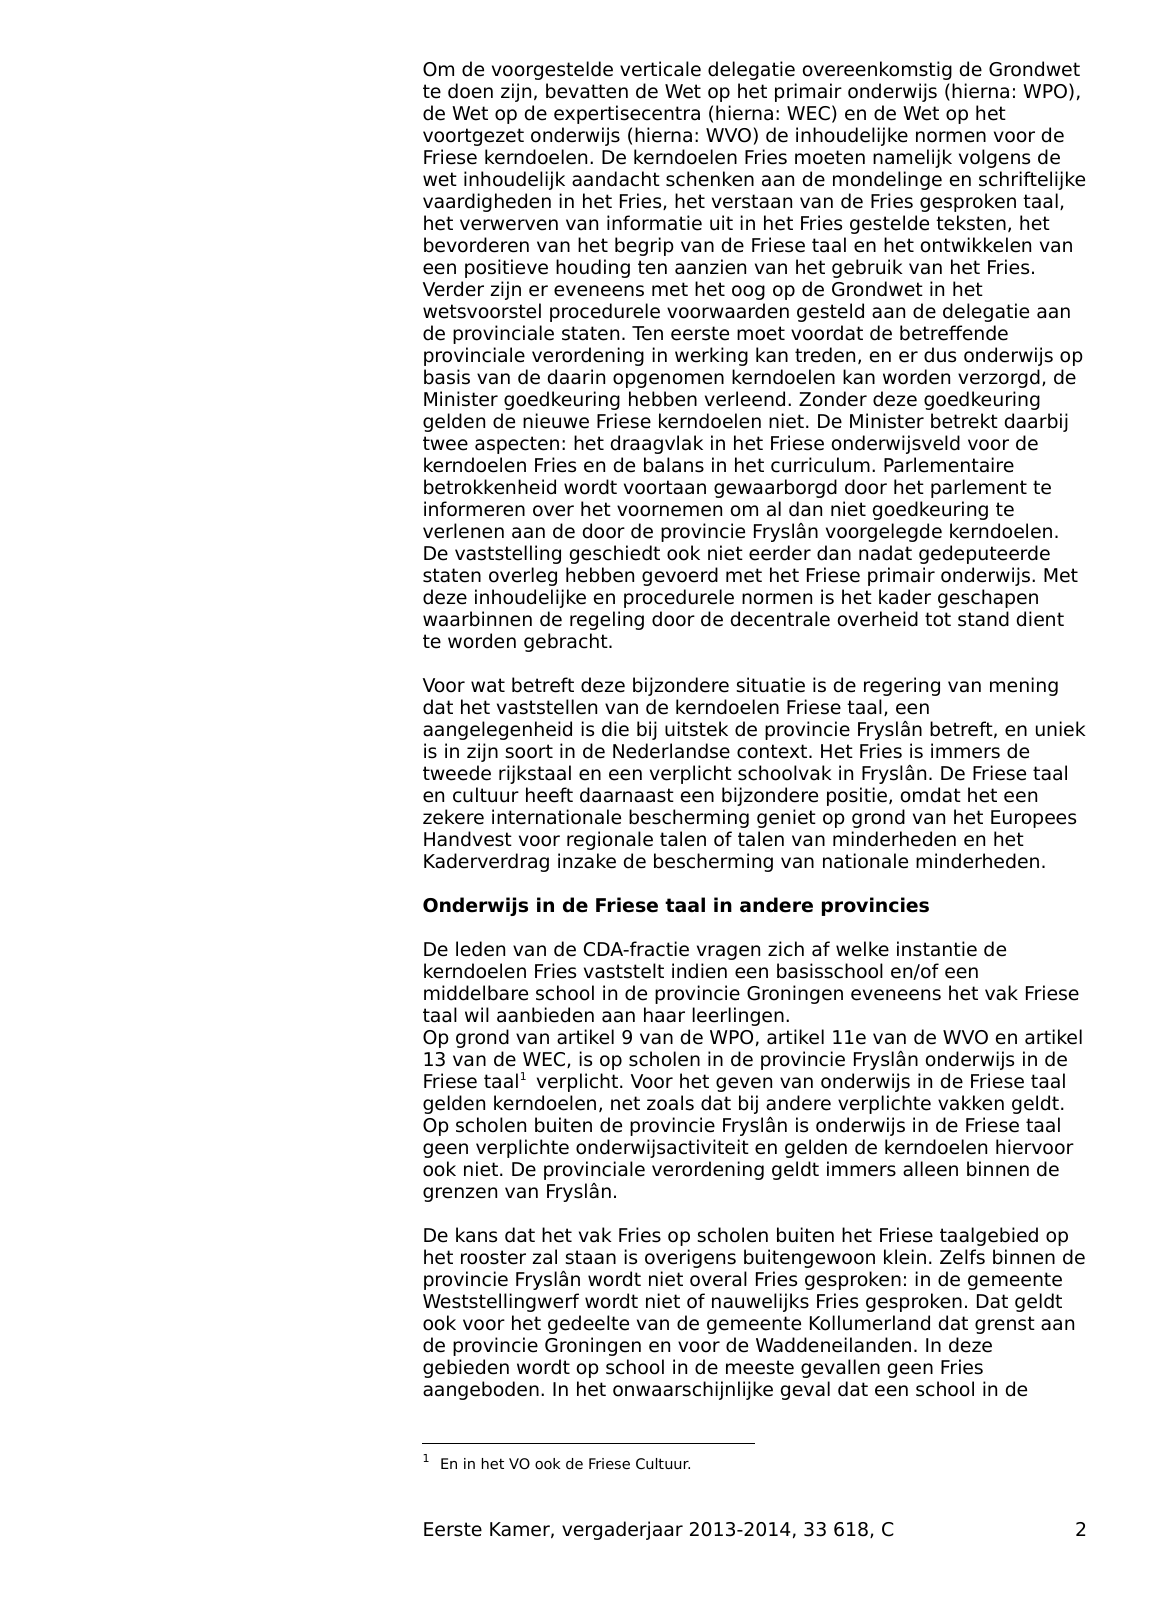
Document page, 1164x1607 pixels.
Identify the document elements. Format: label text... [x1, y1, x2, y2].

subtitle Onderwijs in de Friese taal in andere provincies [422, 895, 1087, 917]
text De leden van de CDA-fractie vragen zich af welke instantie de kerndoelen Fries vaststelt indien een basisschool en/of een middelbare school in de provincie Groningen eveneens het vak Friese taal wil aanbieden aan haar leerlingen. [422, 939, 1087, 1027]
text De kans dat het vak Fries op scholen buiten het Friese taalgebied op het rooster zal staan is overigens buitengewoon klein. Zelfs binnen de provincie Fryslân wordt niet overal Fries gesproken: in de gemeente Weststellingwerf wordt niet of nauwelijks Fries gesproken. Dat geldt ook voor het gedeelte van de gemeente Kollumerland dat grenst aan de provincie Groningen en voor de Waddeneilanden. In deze gebieden wordt op school in de meeste gevallen geen Fries aangeboden. In het onwaarschijnlijke geval dat een school in de [422, 1225, 1087, 1401]
text Om de voorgestelde verticale delegatie overeenkomstig de Grondwet te doen zijn, bevatten de Wet op het primair onderwijs (hierna: WPO), de Wet op de expertisecentra (hierna: WEC) en de Wet op het voortgezet onderwijs (hierna: WVO) de inhoudelijke normen voor de Friese kerndoelen. De kerndoelen Fries moeten namelijk volgens de wet inhoudelijk aandacht schenken aan de mondelinge en schriftelijke vaardigheden in het Fries, het verstaan van de Fries gesproken taal, het verwerven van informatie uit in het Fries gestelde teksten, het bevorderen van het begrip van de Friese taal en het ontwikkelen van een positieve houding ten aanzien van het gebruik van het Fries. Verder zijn er eveneens met het oog op de Grondwet in het wetsvoorstel procedurele voorwaarden gesteld aan de delegatie aan de provinciale staten. Ten eerste moet voordat de betreffende provinciale verordening in werking kan treden, en er dus onderwijs op basis van de daarin opgenomen kerndoelen kan worden verzorgd, de Minister goedkeuring hebben verleend. Zonder deze goedkeuring gelden de nieuwe Friese kerndoelen niet. De Minister betrekt daarbij twee aspecten: het draagvlak in het Friese onderwijsveld voor de kerndoelen Fries en de balans in het curriculum. Parlementaire betrokkenheid wordt voortaan gewaarborgd door het parlement te informeren over het voornemen om al dan niet goedkeuring te verlenen aan de door de provincie Fryslân voorgelegde kerndoelen. De vaststelling geschiedt ook niet eerder dan nadat gedeputeerde staten overleg hebben gevoerd met het Friese primair onderwijs. Met deze inhoudelijke en procedurele normen is het kader geschapen waarbinnen de regeling door de decentrale overheid tot stand dient te worden gebracht. [422, 59, 1087, 652]
text Voor wat betreft deze bijzondere situatie is de regering van mening dat het vaststellen van de kerndoelen Friese taal, een aangelegenheid is die bij uitstek de provincie Fryslân betreft, en uniek is in zijn soort in de Nederlandse context. Het Fries is immers de tweede rijkstaal en een verplicht schoolvak in Fryslân. De Friese taal en cultuur heeft daarnaast een bijzondere positie, omdat het een zekere internationale bescherming geniet op grond van het Europees Handvest voor regionale talen of talen van minderheden en het Kaderverdrag inzake de bescherming van nationale minderheden. [422, 675, 1087, 872]
text Op grond van artikel 9 van de WPO, artikel 11e van de WVO en artikel 13 van de WEC, is op scholen in de provincie Fryslân onderwijs in de Friese taal verplicht. Voor het geven van onderwijs in de Friese taal gelden kerndoelen, net zoals dat bij andere verplichte vakken geldt. Op scholen buiten de provincie Fryslân is onderwijs in de Friese taal geen verplichte onderwijsactiviteit en gelden de kerndoelen hiervoor ook niet. De provinciale verordening geldt immers alleen binnen de grenzen van Fryslân. [422, 1027, 1087, 1203]
text En in het VO ook de Friese Cultuur. [422, 1452, 1087, 1474]
